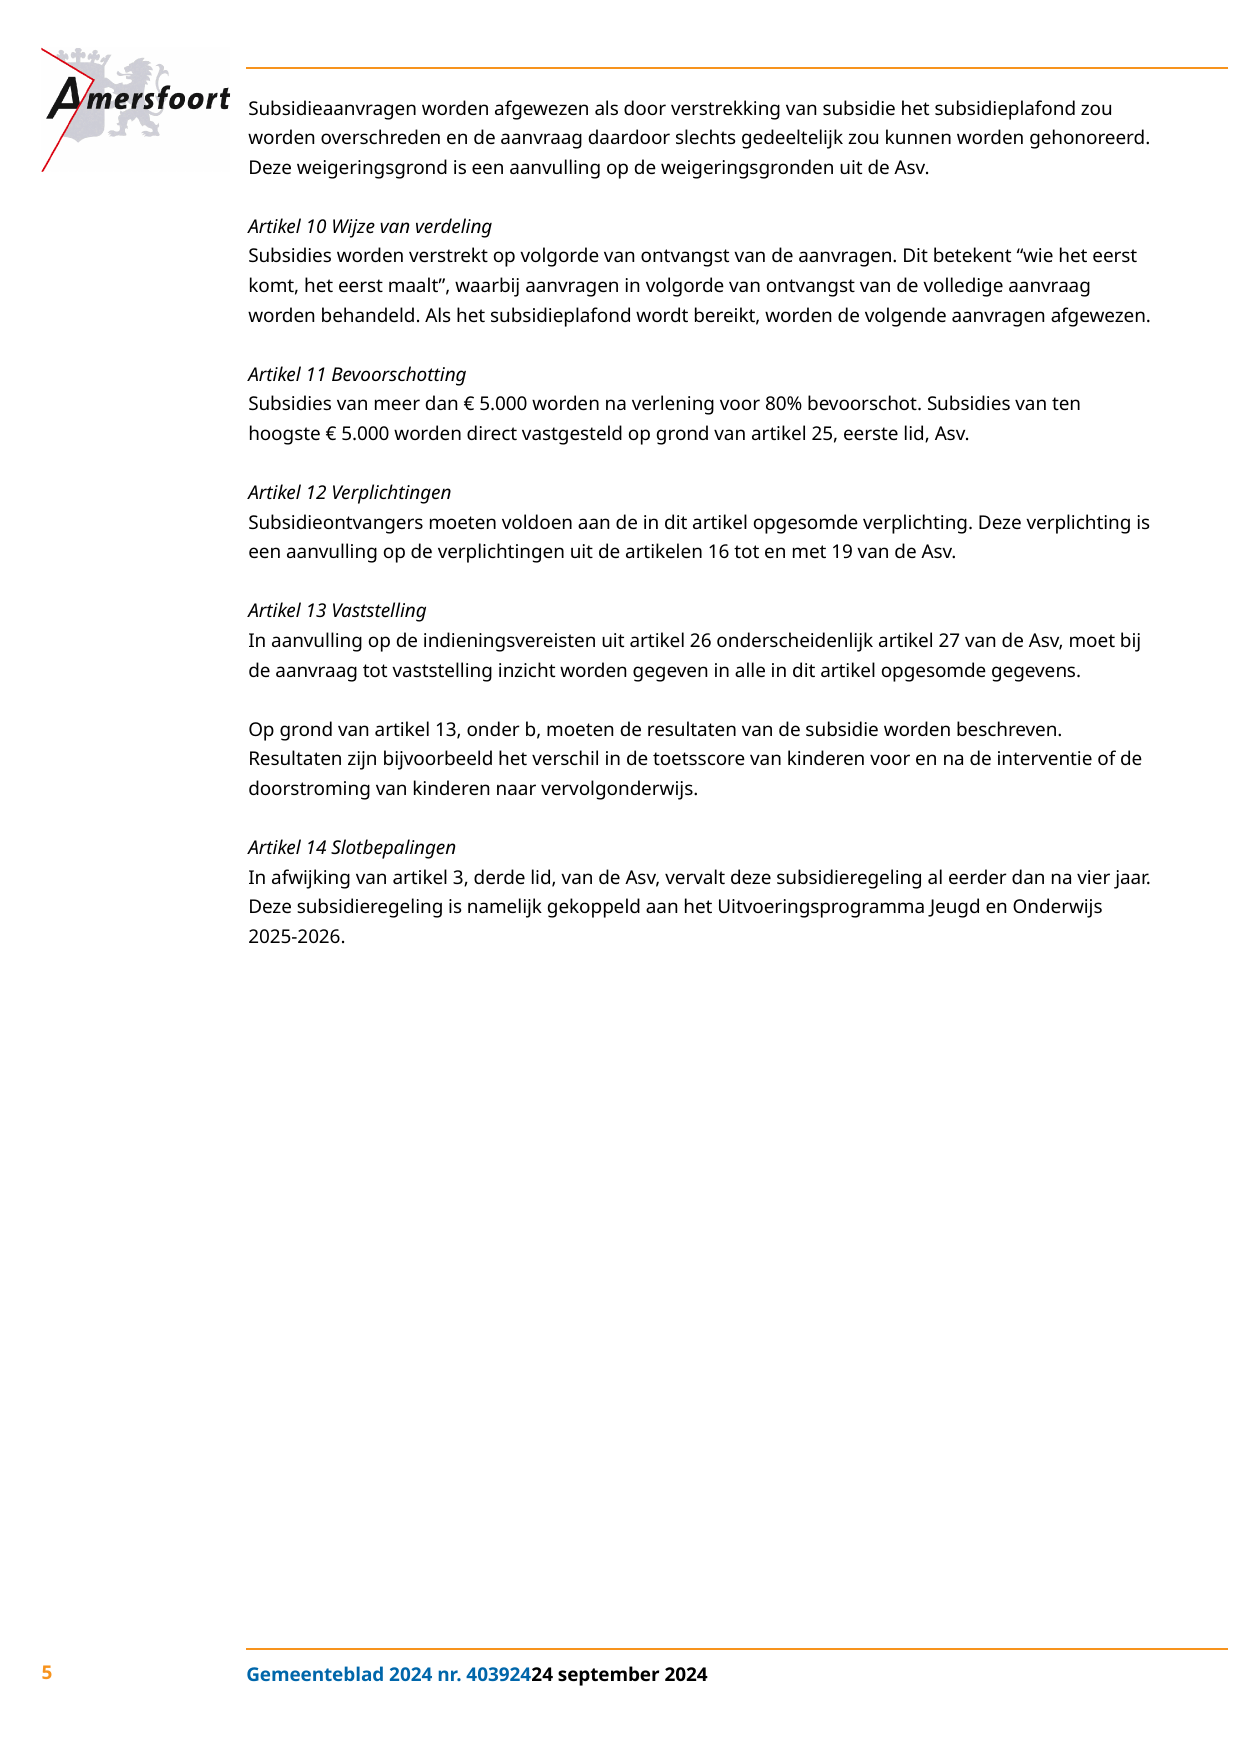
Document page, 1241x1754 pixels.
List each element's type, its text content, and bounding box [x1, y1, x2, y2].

text Subsidieaanvragen worden afgewezen als door verstrekking van subsidie het subsidieplafond zou worden overschreden en de aanvraag daardoor slechts gedeeltelijk zou kunnen worden gehonoreerd. Deze weigeringsgrond is een aanvulling op de weigeringsgronden uit de Asv. [248, 95, 1152, 180]
picture [41, 47, 231, 172]
text Subsidies van meer dan € 5.000 worden na verlening voor 80% bevoorschot. Subsidies van ten hoogste € 5.000 worden direct vastgesteld op grond van artikel 25, eerste lid, Asv. [248, 391, 1152, 446]
text Artikel 13 Vaststelling [248, 598, 1152, 623]
text Artikel 14 Slotbepalingen [248, 834, 1152, 860]
text In aanvulling op de indieningsvereisten uit artikel 26 onderscheidenlijk artikel 27 van de Asv, moet bij de aanvraag tot vaststelling inzicht worden gegeven in alle in dit artikel opgesomde gegevens. [248, 627, 1152, 683]
text In afwijking van artikel 3, derde lid, van de Asv, vervalt deze subsidieregeling al eerder dan na vier jaar. Deze subsidieregeling is namelijk gekoppeld aan het Uitvoeringsprogramma Jeugd en Onderwijs 2025-2026. [248, 864, 1152, 949]
text Subsidies worden verstrekt op volgorde van ontvangst van de aanvragen. Dit betekent “wie het eerst komt, het eerst maalt”, waarbij aanvragen in volgorde van ontvangst van de volledige aanvraag worden behandeld. Als het subsidieplafond wordt bereikt, worden de volgende aanvragen afgewezen. [248, 243, 1152, 328]
text Artikel 11 Bevoorschotting [248, 361, 1152, 387]
text Subsidieontvangers moeten voldoen aan de in dit artikel opgesomde verplichting. Deze verplichting is een aanvulling op de verplichtingen uit de artikelen 16 tot en met 19 van de Asv. [248, 509, 1152, 564]
text Op grond van artikel 13, onder b, moeten de resultaten van de subsidie worden beschreven. Resultaten zijn bijvoorbeeld het verschil in de toetsscore van kinderen voor en na de interventie of de doorstroming van kinderen naar vervolgonderwijs. [248, 716, 1152, 801]
text Artikel 12 Verplichtingen [248, 479, 1152, 505]
text Artikel 10 Wijze van verdeling [248, 213, 1152, 239]
